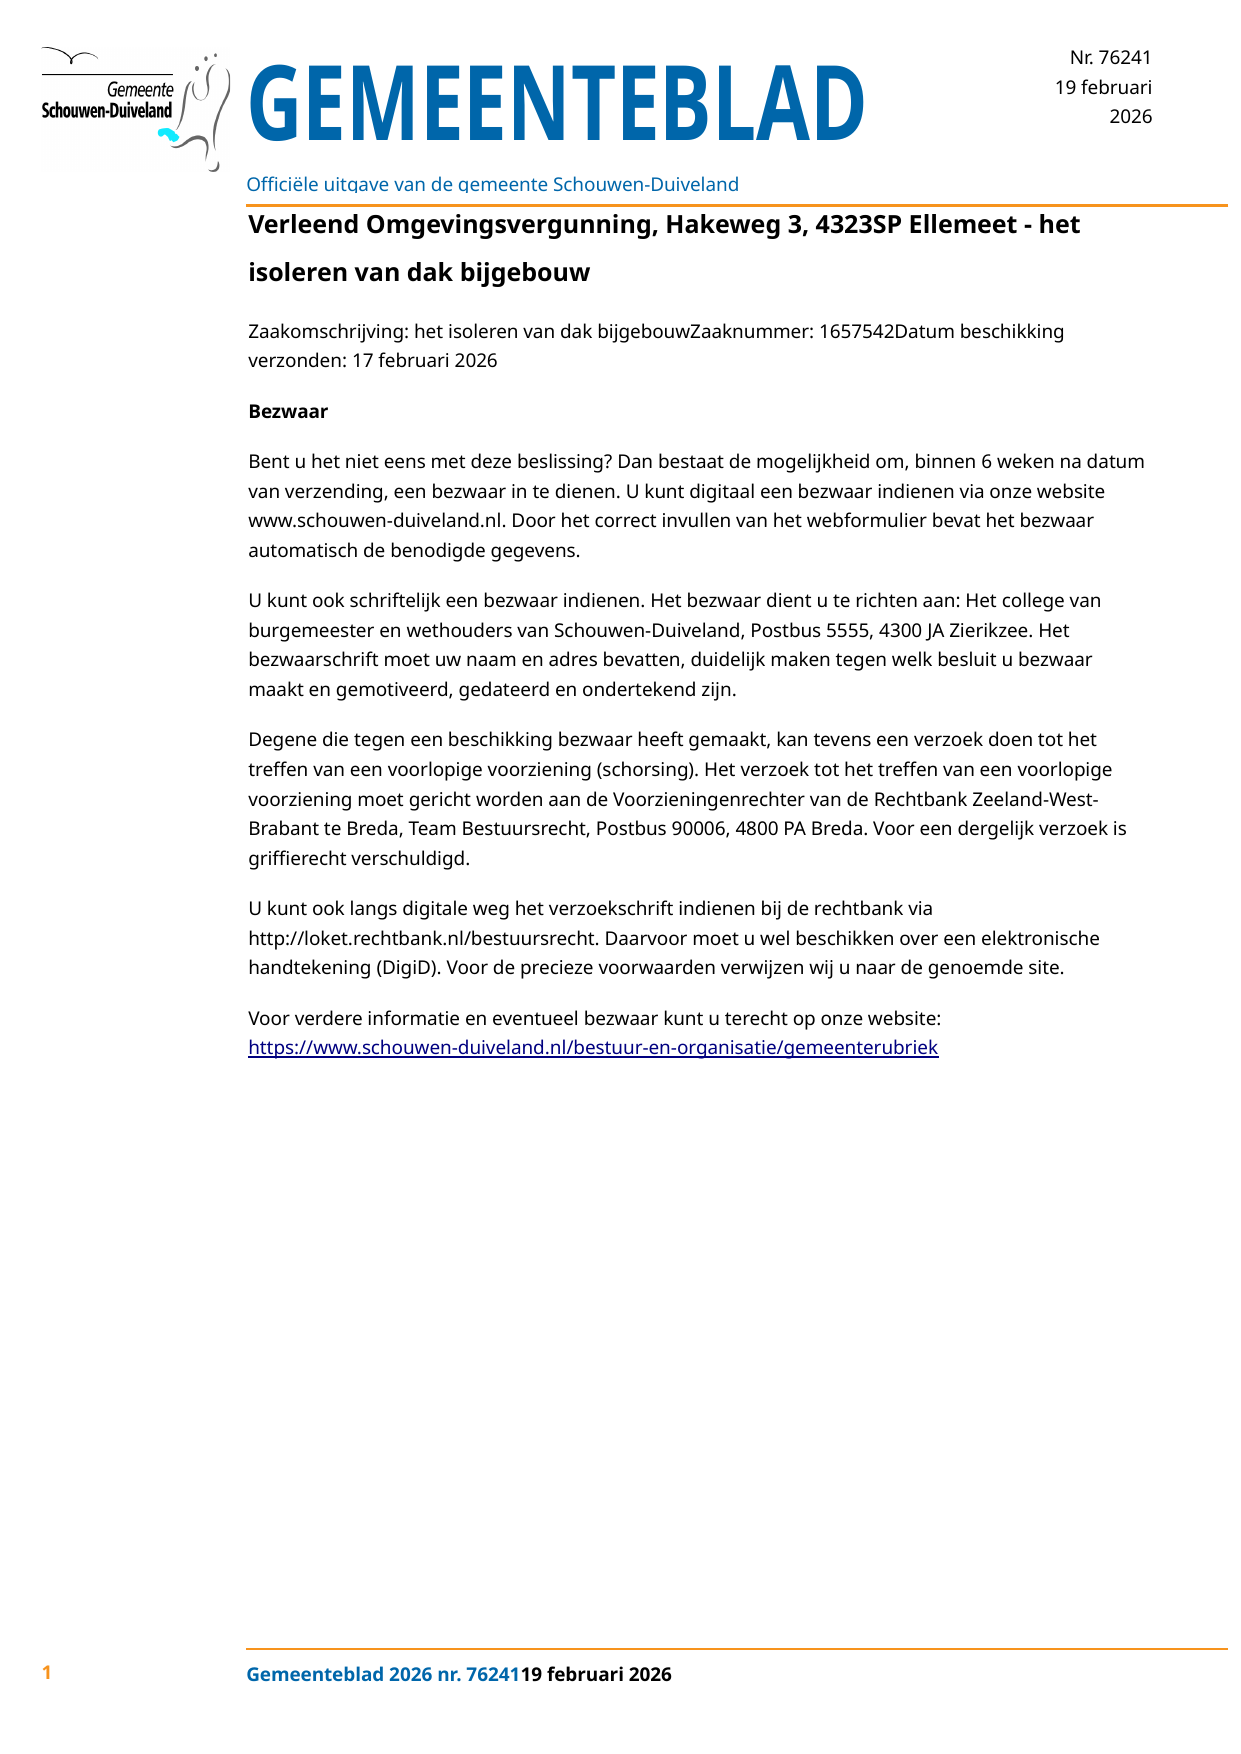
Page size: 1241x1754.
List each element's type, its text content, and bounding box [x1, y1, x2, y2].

text Verleend Omgevingsvergunning, Hakeweg 3, 4323SP Ellemeet - het isoleren van dak bijgebouw [248, 207, 1152, 288]
text U kunt ook langs digitale weg het verzoekschrift indienen bij de rechtbank via http://loket.rechtbank.nl/bestuursrecht. Daarvoor moet u wel beschikken over een elektronische handtekening (DigiD). Voor de precieze voorwaarden verwijzen wij u naar de genoemde site. [248, 895, 1152, 980]
text Bent u het niet eens met deze beslissing? Dan bestaat de mogelijkheid om, binnen 6 weken na datum van verzending, een bezwaar in te dienen. U kunt digitaal een bezwaar indienen via onze website www.schouwen-duiveland.nl. Door het correct invullen van het webformulier bevat het bezwaar automatisch de benodigde gegevens. [248, 448, 1152, 563]
text Degene die tegen een beschikking bezwaar heeft gemaakt, kan tevens een verzoek doen tot het treffen van een voorlopige voorziening (schorsing). Het verzoek tot het treffen van een voorlopige voorziening moet gericht worden aan de Voorzieningenrechter van de Rechtbank Zeeland-West-Brabant te Breda, Team Bestuursrecht, Postbus 90006, 4800 PA Breda. Voor een dergelijk verzoek is griffierecht verschuldigd. [248, 727, 1152, 871]
text Voor verdere informatie en eventueel bezwaar kunt u terecht op onze website: https://www.schouwen-duiveland.nl/bestuur-en-organisatie/gemeenterubriek [248, 1005, 1152, 1060]
picture [41, 47, 231, 172]
text Zaakomschrijving: het isoleren van dak bijgebouwZaaknummer: 1657542Datum beschikking verzonden: 17 februari 2026 [248, 318, 1152, 373]
text Bezwaar [248, 398, 1152, 424]
text U kunt ook schriftelijk een bezwaar indienen. Het bezwaar dient u te richten aan: Het college van burgemeester en wethouders van Schouwen-Duiveland, Postbus 5555, 4300 JA Zierikzee. Het bezwaarschrift moet uw naam en adres bevatten, duidelijk maken tegen welk besluit u bezwaar maakt en gemotiveerd, gedateerd en ondertekend zijn. [248, 587, 1152, 702]
